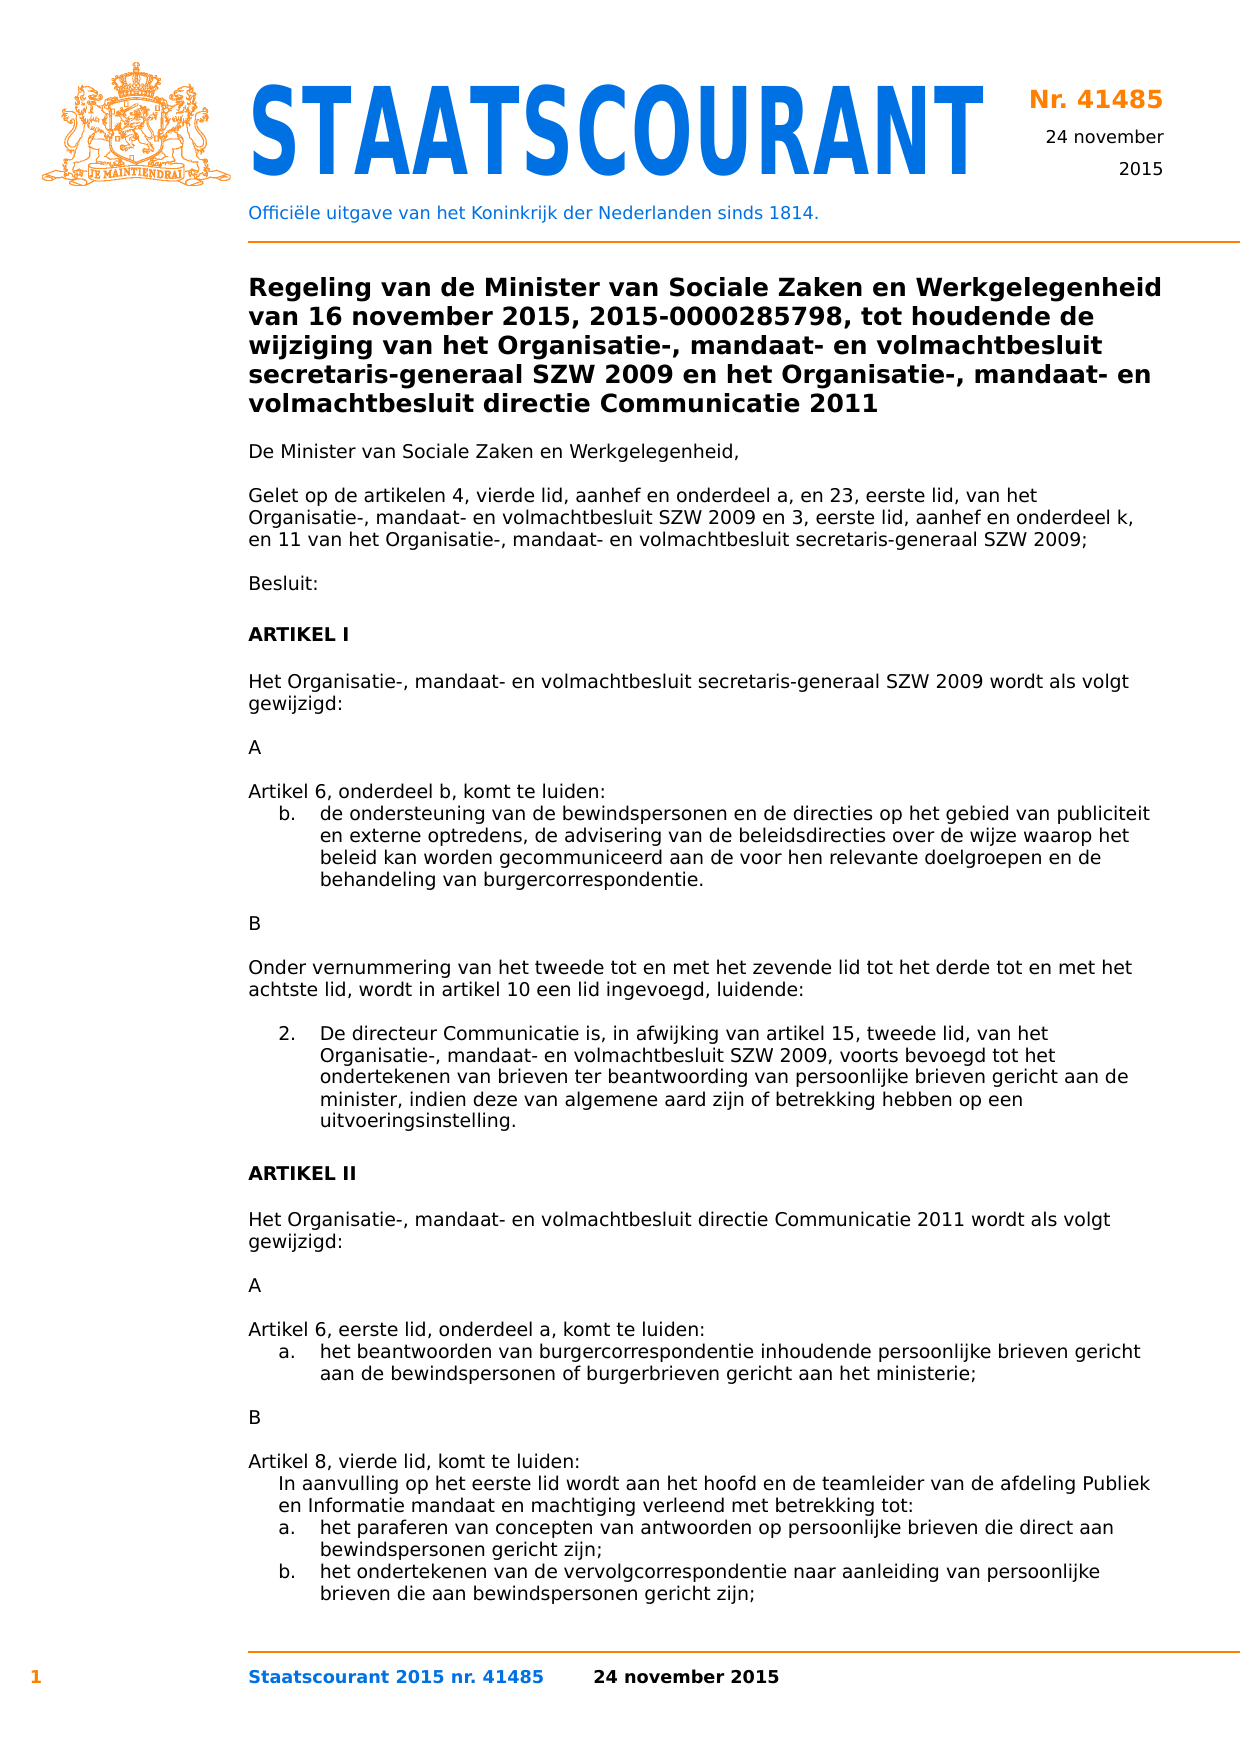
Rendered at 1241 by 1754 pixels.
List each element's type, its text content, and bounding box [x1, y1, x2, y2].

subtitle Regeling van de Minister van Sociale Zaken en Werkgelegenheid van 16 november 2015, 2015-0000285798, tot houdende de wijziging van het Organisatie-, mandaat- en volmachtbesluit secretaris-generaal SZW 2009 en het Organisatie-, mandaat- en volmachtbesluit directie Communicatie 2011 [248, 273, 1163, 419]
text Besluit: [248, 572, 1163, 594]
table_header [25, 62, 248, 241]
text Het Organisatie-, mandaat- en volmachtbesluit secretaris-generaal SZW 2009 wordt als volgt gewijzigd: [248, 671, 1163, 715]
picture [41, 62, 231, 186]
text 2. De directeur Communicatie is, in afwijking van artikel 15, tweede lid, van het Organisatie-, mandaat- en volmachtbesluit SZW 2009, voorts bevoegd tot het ondertekenen van brieven ter beantwoording van persoonlijke brieven gericht aan de minister, indien deze van algemene aard zijn of betrekking hebben op een uitvoeringsinstelling. [278, 1022, 1163, 1132]
table_cell 24 november [998, 121, 1240, 153]
table_cell Officiële uitgave van het Koninkrijk der Nederlanden sinds 1814. [248, 203, 1240, 241]
text a. het paraferen van concepten van antwoorden op persoonlijke brieven die direct aan bewindspersonen gericht zijn; [278, 1517, 1163, 1561]
subtitle ARTIKEL I [248, 624, 1163, 646]
text In aanvulling op het eerste lid wordt aan het hoofd en de teamleider van de afdeling Publiek en Informatie mandaat en machtiging verleend met betrekking tot: [278, 1473, 1163, 1517]
text B [248, 1407, 1163, 1429]
table_cell 2015 [998, 153, 1240, 203]
text Onder vernummering van het tweede tot en met het zevende lid tot het derde tot en met het achtste lid, wordt in artikel 10 een lid ingevoegd, luidende: [248, 957, 1163, 1001]
text b. de ondersteuning van de bewindspersonen en de directies op het gebied van publiciteit en externe optredens, de advisering van de beleidsdirecties over de wijze waarop het beleid kan worden gecommuniceerd aan de voor hen relevante doelgroepen en de behandeling van burgercorrespondentie. [278, 803, 1163, 891]
text A [248, 1275, 1163, 1297]
text a. het beantwoorden van burgercorrespondentie inhoudende persoonlijke brieven gericht aan de bewindspersonen of burgerbrieven gericht aan het ministerie; [278, 1341, 1163, 1385]
text Artikel 8, vierde lid, komt te luiden: [248, 1451, 1163, 1473]
text A [248, 737, 1163, 759]
text B [248, 913, 1163, 935]
table_header STAATSCOURANT [248, 62, 998, 203]
text Het Organisatie-, mandaat- en volmachtbesluit directie Communicatie 2011 wordt als volgt gewijzigd: [248, 1209, 1163, 1253]
text Artikel 6, eerste lid, onderdeel a, komt te luiden: [248, 1319, 1163, 1341]
text De Minister van Sociale Zaken en Werkgelegenheid, [248, 441, 1163, 463]
text Gelet op de artikelen 4, vierde lid, aanhef en onderdeel a, en 23, eerste lid, van het Organisatie-, mandaat- en volmachtbesluit SZW 2009 en 3, eerste lid, aanhef en onderdeel k, en 11 van het Organisatie-, mandaat- en volmachtbesluit secretaris-generaal SZW 2009; [248, 484, 1163, 551]
text b. het ondertekenen van de vervolgcorrespondentie naar aanleiding van persoonlijke brieven die aan bewindspersonen gericht zijn; [278, 1561, 1163, 1604]
table_header Nr. 41485 [998, 62, 1240, 121]
subtitle ARTIKEL II [248, 1162, 1163, 1184]
text Artikel 6, onderdeel b, komt te luiden: [248, 781, 1163, 803]
